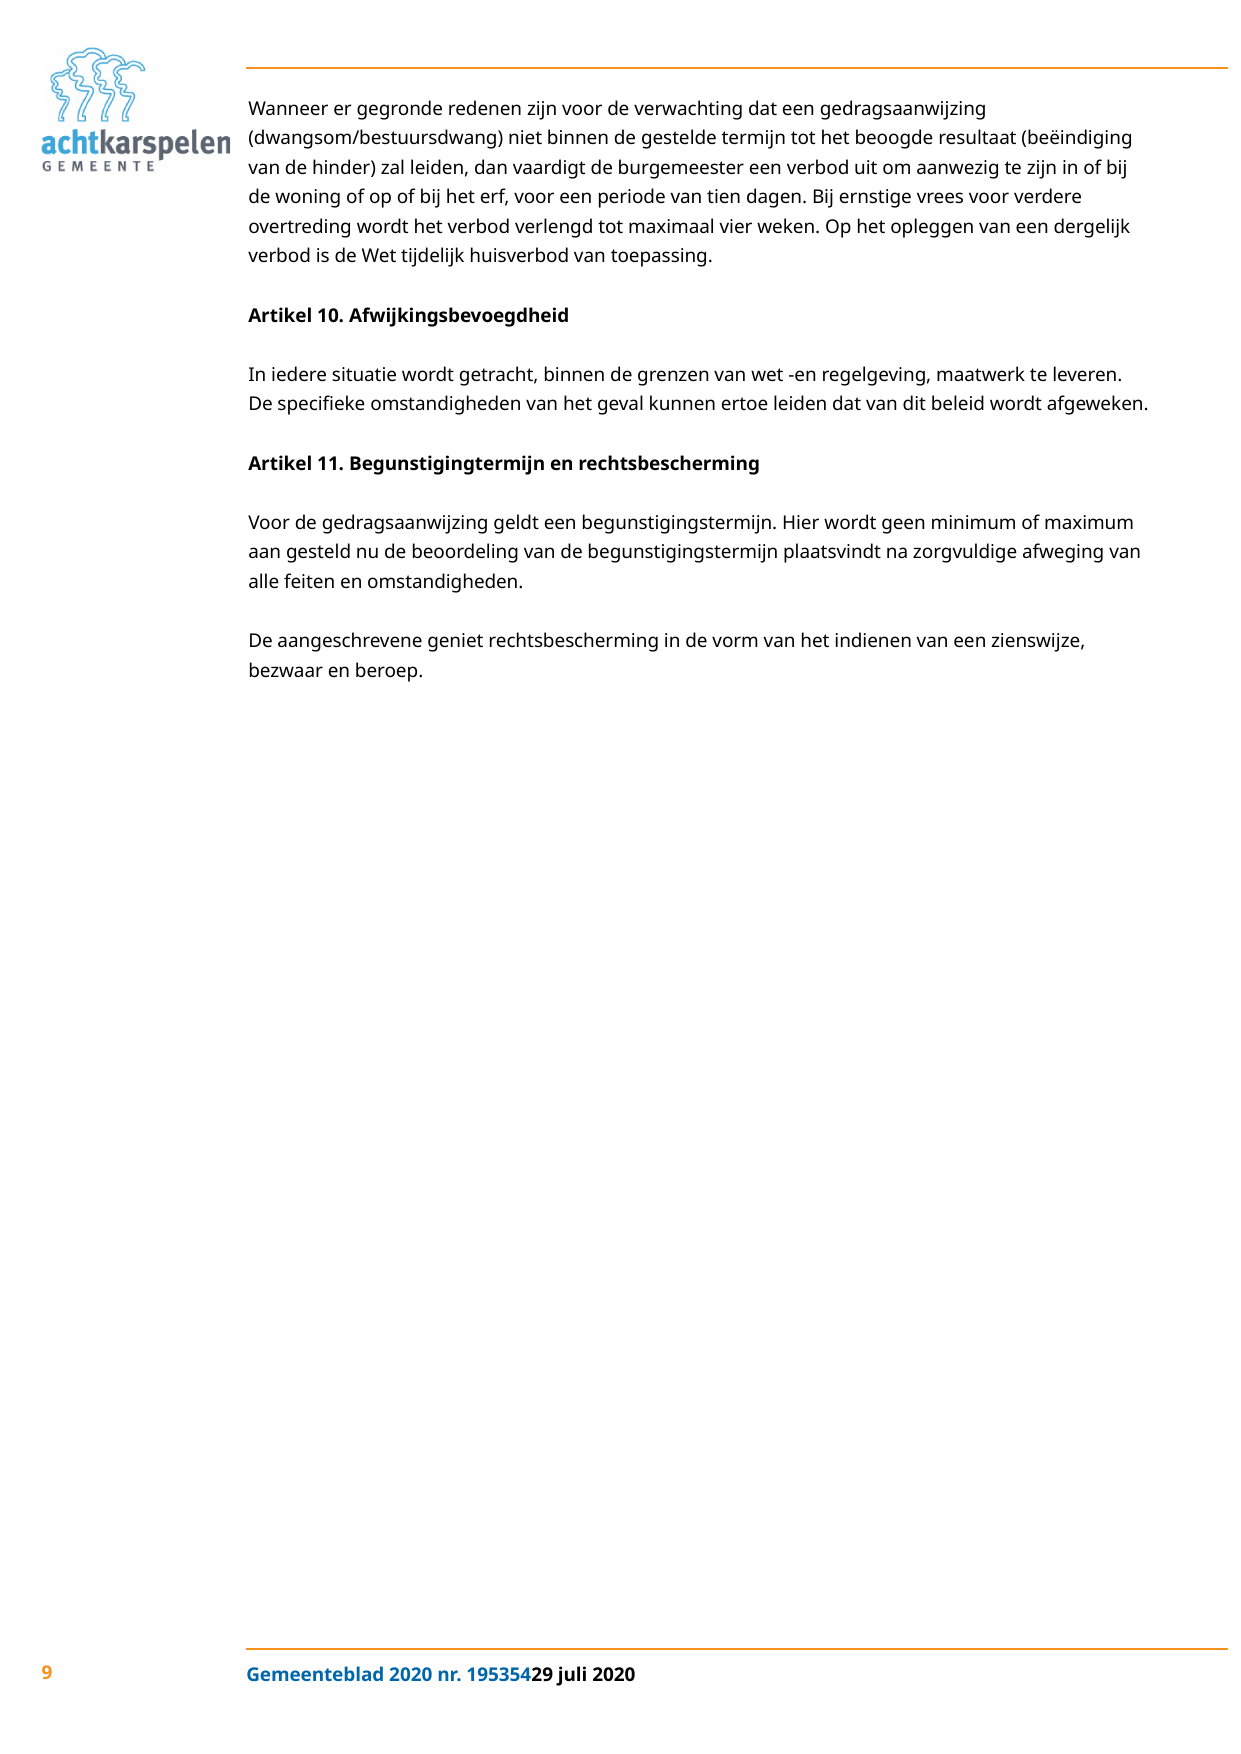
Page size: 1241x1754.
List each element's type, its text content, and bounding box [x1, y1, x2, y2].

text De aangeschrevene geniet rechtsbescherming in de vorm van het indienen van een zienswijze, bezwaar en beroep. [248, 627, 1152, 683]
text Artikel 11. Begunstigingtermijn en rechtsbescherming [248, 450, 1152, 476]
text Wanneer er gegronde redenen zijn voor de verwachting dat een gedragsaanwijzing (dwangsom/bestuursdwang) niet binnen de gestelde termijn tot het beoogde resultaat (beëindiging van de hinder) zal leiden, dan vaardigt de burgemeester een verbod uit om aanwezig te zijn in of bij de woning of op of bij het erf, voor een periode van tien dagen. Bij ernstige vrees voor verdere overtreding wordt het verbod verlengd tot maximaal vier weken. Op het opleggen van een dergelijk verbod is de Wet tijdelijk huisverbod van toepassing. [248, 95, 1152, 268]
picture [41, 47, 231, 172]
text Artikel 10. Afwijkingsbevoegdheid [248, 302, 1152, 328]
text In iedere situatie wordt getracht, binnen de grenzen van wet -en regelgeving, maatwerk te leveren. De specifieke omstandigheden van het geval kunnen ertoe leiden dat van dit beleid wordt afgeweken. [248, 361, 1152, 416]
text Voor de gedragsaanwijzing geldt een begunstigingstermijn. Hier wordt geen minimum of maximum aan gesteld nu de beoordeling van de begunstigingstermijn plaatsvindt na zorgvuldige afweging van alle feiten en omstandigheden. [248, 509, 1152, 594]
